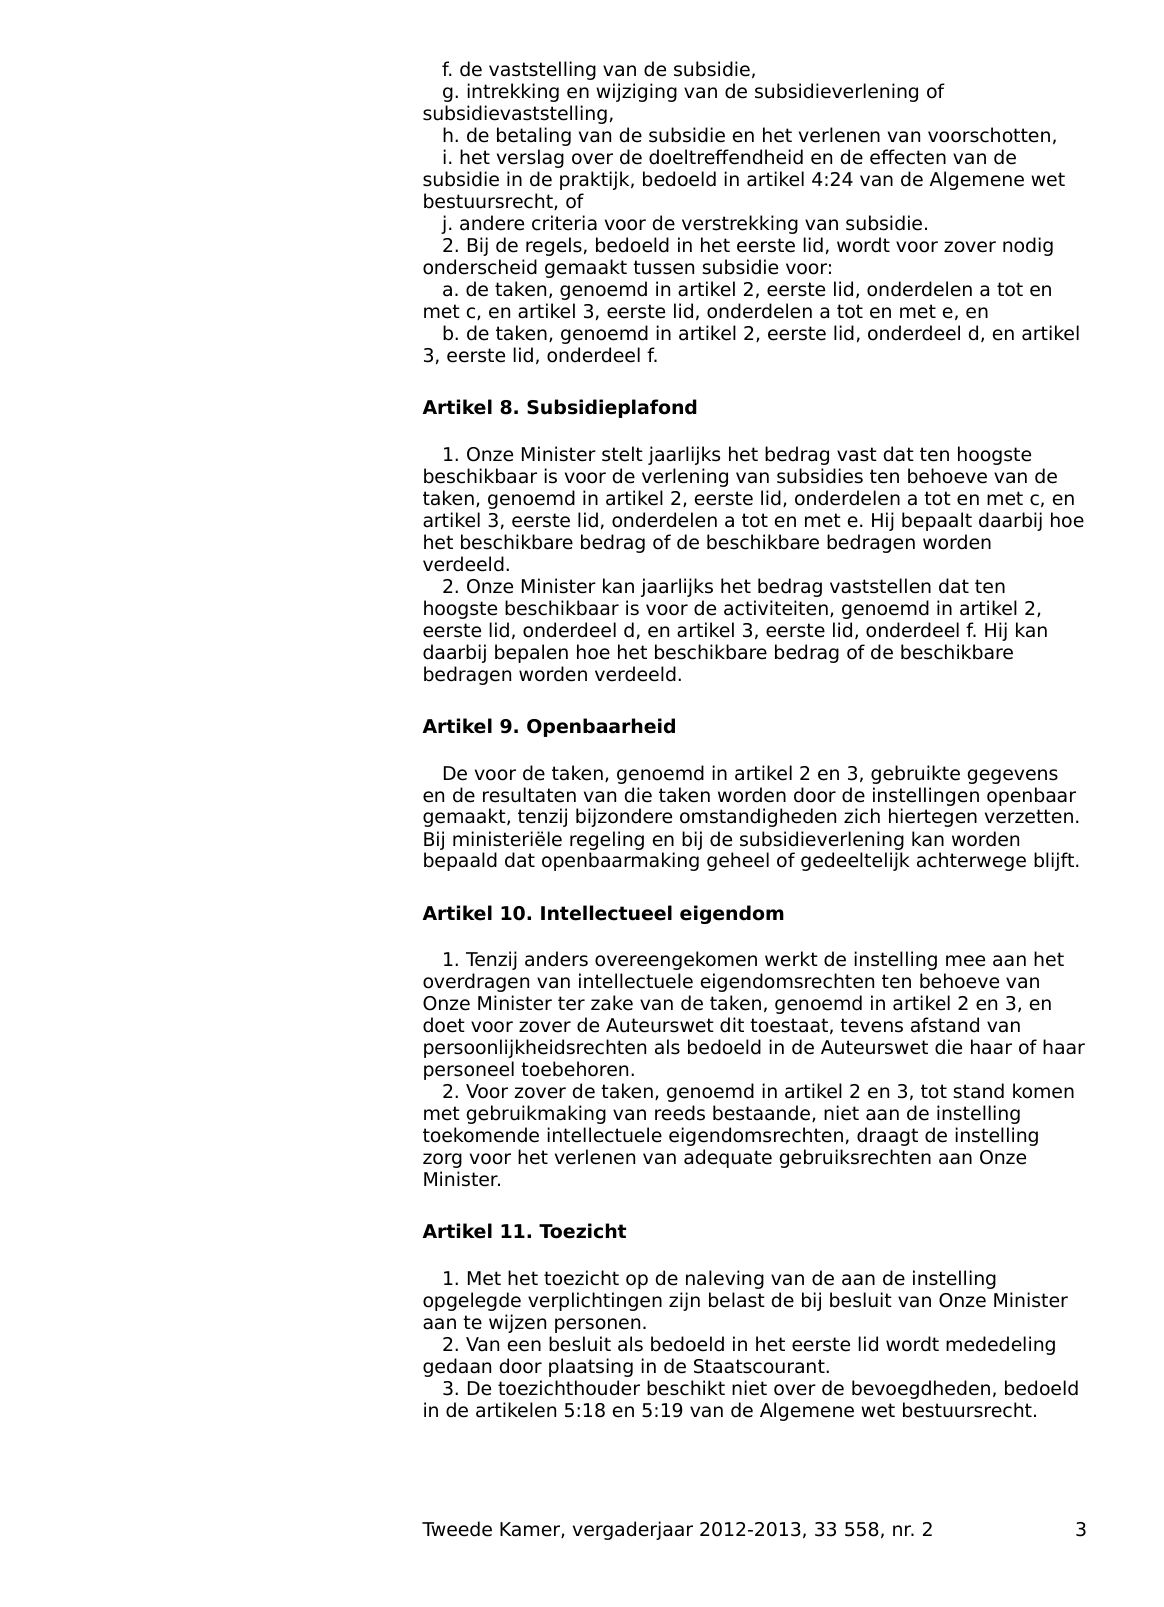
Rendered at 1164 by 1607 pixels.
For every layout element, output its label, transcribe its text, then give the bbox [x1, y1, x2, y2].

text 1. Onze Minister stelt jaarlijks het bedrag vast dat ten hoogste beschikbaar is voor de verlening van subsidies ten behoeve van de taken, genoemd in artikel 2, eerste lid, onderdelen a tot en met c, en artikel 3, eerste lid, onderdelen a tot en met e. Hij bepaalt daarbij hoe het beschikbare bedrag of de beschikbare bedragen worden verdeeld. [422, 444, 1087, 576]
text b. de taken, genoemd in artikel 2, eerste lid, onderdeel d, en artikel 3, eerste lid, onderdeel f. [422, 323, 1087, 367]
subtitle Artikel 10. Intellectueel eigendom [422, 902, 1087, 924]
text 2. Voor zover de taken, genoemd in artikel 2 en 3, tot stand komen met gebruikmaking van reeds bestaande, niet aan de instelling toekomende intellectuele eigendomsrechten, draagt de instelling zorg voor het verlenen van adequate gebruiksrechten aan Onze Minister. [422, 1081, 1087, 1191]
text 1. Met het toezicht op de naleving van de aan de instelling opgelegde verplichtingen zijn belast de bij besluit van Onze Minister aan te wijzen personen. [422, 1268, 1087, 1334]
text g. intrekking en wijziging van de subsidieverlening of subsidievaststelling, [422, 81, 1087, 125]
subtitle Artikel 8. Subsidieplafond [422, 397, 1087, 419]
text 2. Van een besluit als bedoeld in het eerste lid wordt mededeling gedaan door plaatsing in de Staatscourant. [422, 1334, 1087, 1378]
text a. de taken, genoemd in artikel 2, eerste lid, onderdelen a tot en met c, en artikel 3, eerste lid, onderdelen a tot en met e, en [422, 279, 1087, 323]
text f. de vaststelling van de subsidie, [422, 59, 1087, 81]
text De voor de taken, genoemd in artikel 2 en 3, gebruikte gegevens en de resultaten van die taken worden door de instellingen openbaar gemaakt, tenzij bijzondere omstandigheden zich hiertegen verzetten. Bij ministeriële regeling en bij de subsidieverlening kan worden bepaald dat openbaarmaking geheel of gedeeltelijk achterwege blijft. [422, 762, 1087, 872]
subtitle Artikel 9. Openbaarheid [422, 716, 1087, 737]
text i. het verslag over de doeltreffendheid en de effecten van de subsidie in de praktijk, bedoeld in artikel 4:24 van de Algemene wet bestuursrecht, of [422, 147, 1087, 213]
text j. andere criteria voor de verstrekking van subsidie. [422, 213, 1087, 235]
text 2. Bij de regels, bedoeld in het eerste lid, wordt voor zover nodig onderscheid gemaakt tussen subsidie voor: [422, 235, 1087, 279]
text 2. Onze Minister kan jaarlijks het bedrag vaststellen dat ten hoogste beschikbaar is voor de activiteiten, genoemd in artikel 2, eerste lid, onderdeel d, en artikel 3, eerste lid, onderdeel f. Hij kan daarbij bepalen hoe het beschikbare bedrag of de beschikbare bedragen worden verdeeld. [422, 576, 1087, 686]
text 3. De toezichthouder beschikt niet over de bevoegdheden, bedoeld in de artikelen 5:18 en 5:19 van de Algemene wet bestuursrecht. [422, 1378, 1087, 1422]
text 1. Tenzij anders overeengekomen werkt de instelling mee aan het overdragen van intellectuele eigendomsrechten ten behoeve van Onze Minister ter zake van de taken, genoemd in artikel 2 en 3, en doet voor zover de Auteurswet dit toestaat, tevens afstand van persoonlijkheidsrechten als bedoeld in de Auteurswet die haar of haar personeel toebehoren. [422, 949, 1087, 1081]
text h. de betaling van de subsidie en het verlenen van voorschotten, [422, 125, 1087, 147]
subtitle Artikel 11. Toezicht [422, 1221, 1087, 1243]
